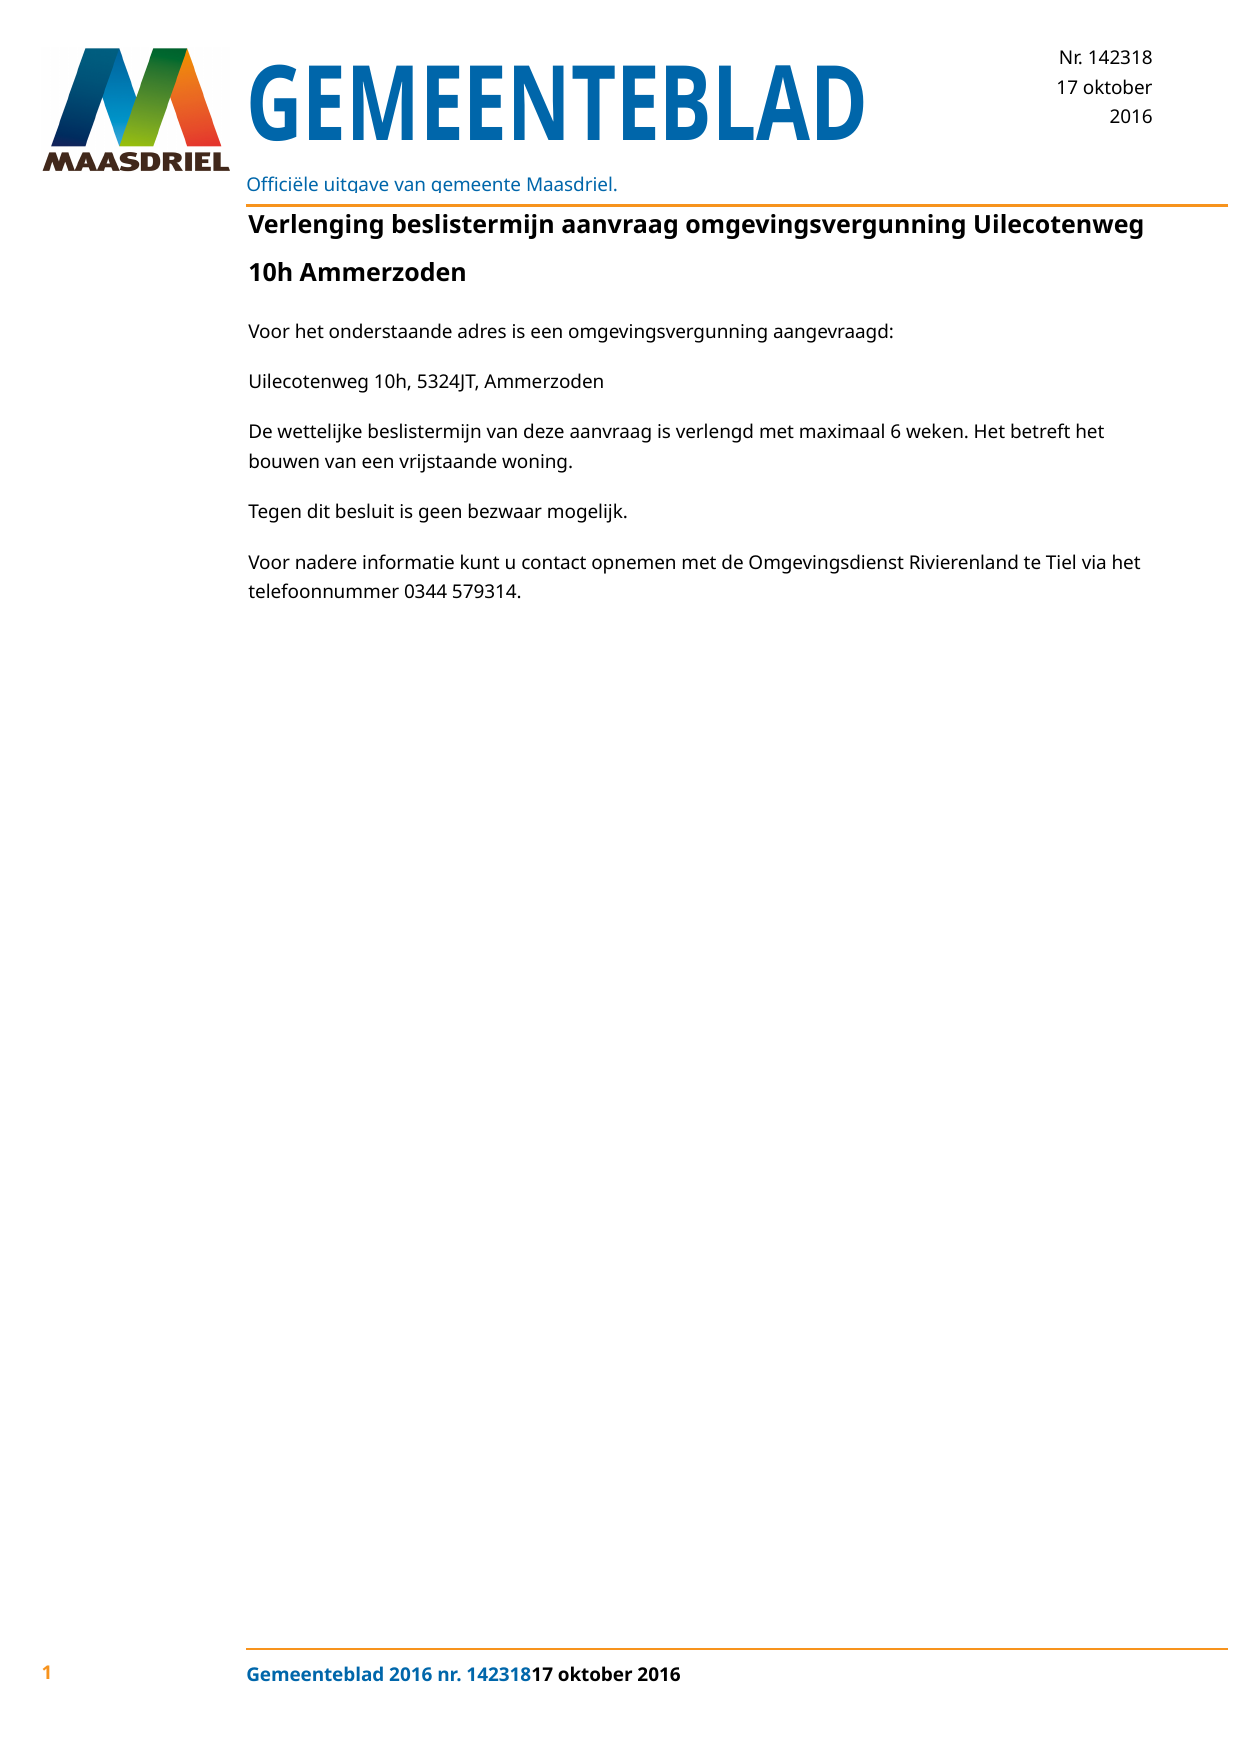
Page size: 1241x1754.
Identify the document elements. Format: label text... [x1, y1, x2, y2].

picture [41, 47, 231, 172]
text Verlenging beslistermijn aanvraag omgevingsvergunning Uilecotenweg 10h Ammerzoden [248, 207, 1152, 288]
text Tegen dit besluit is geen bezwaar mogelijk. [248, 499, 1152, 524]
text Voor het onderstaande adres is een omgevingsvergunning aangevraagd: [248, 318, 1152, 344]
text Voor nadere informatie kunt u contact opnemen met de Omgevingsdienst Rivierenland te Tiel via het telefoonnummer 0344 579314. [248, 549, 1152, 604]
text De wettelijke beslistermijn van deze aanvraag is verlengd met maximaal 6 weken. Het betreft het bouwen van een vrijstaande woning. [248, 419, 1152, 474]
text Uilecotenweg 10h, 5324JT, Ammerzoden [248, 368, 1152, 394]
